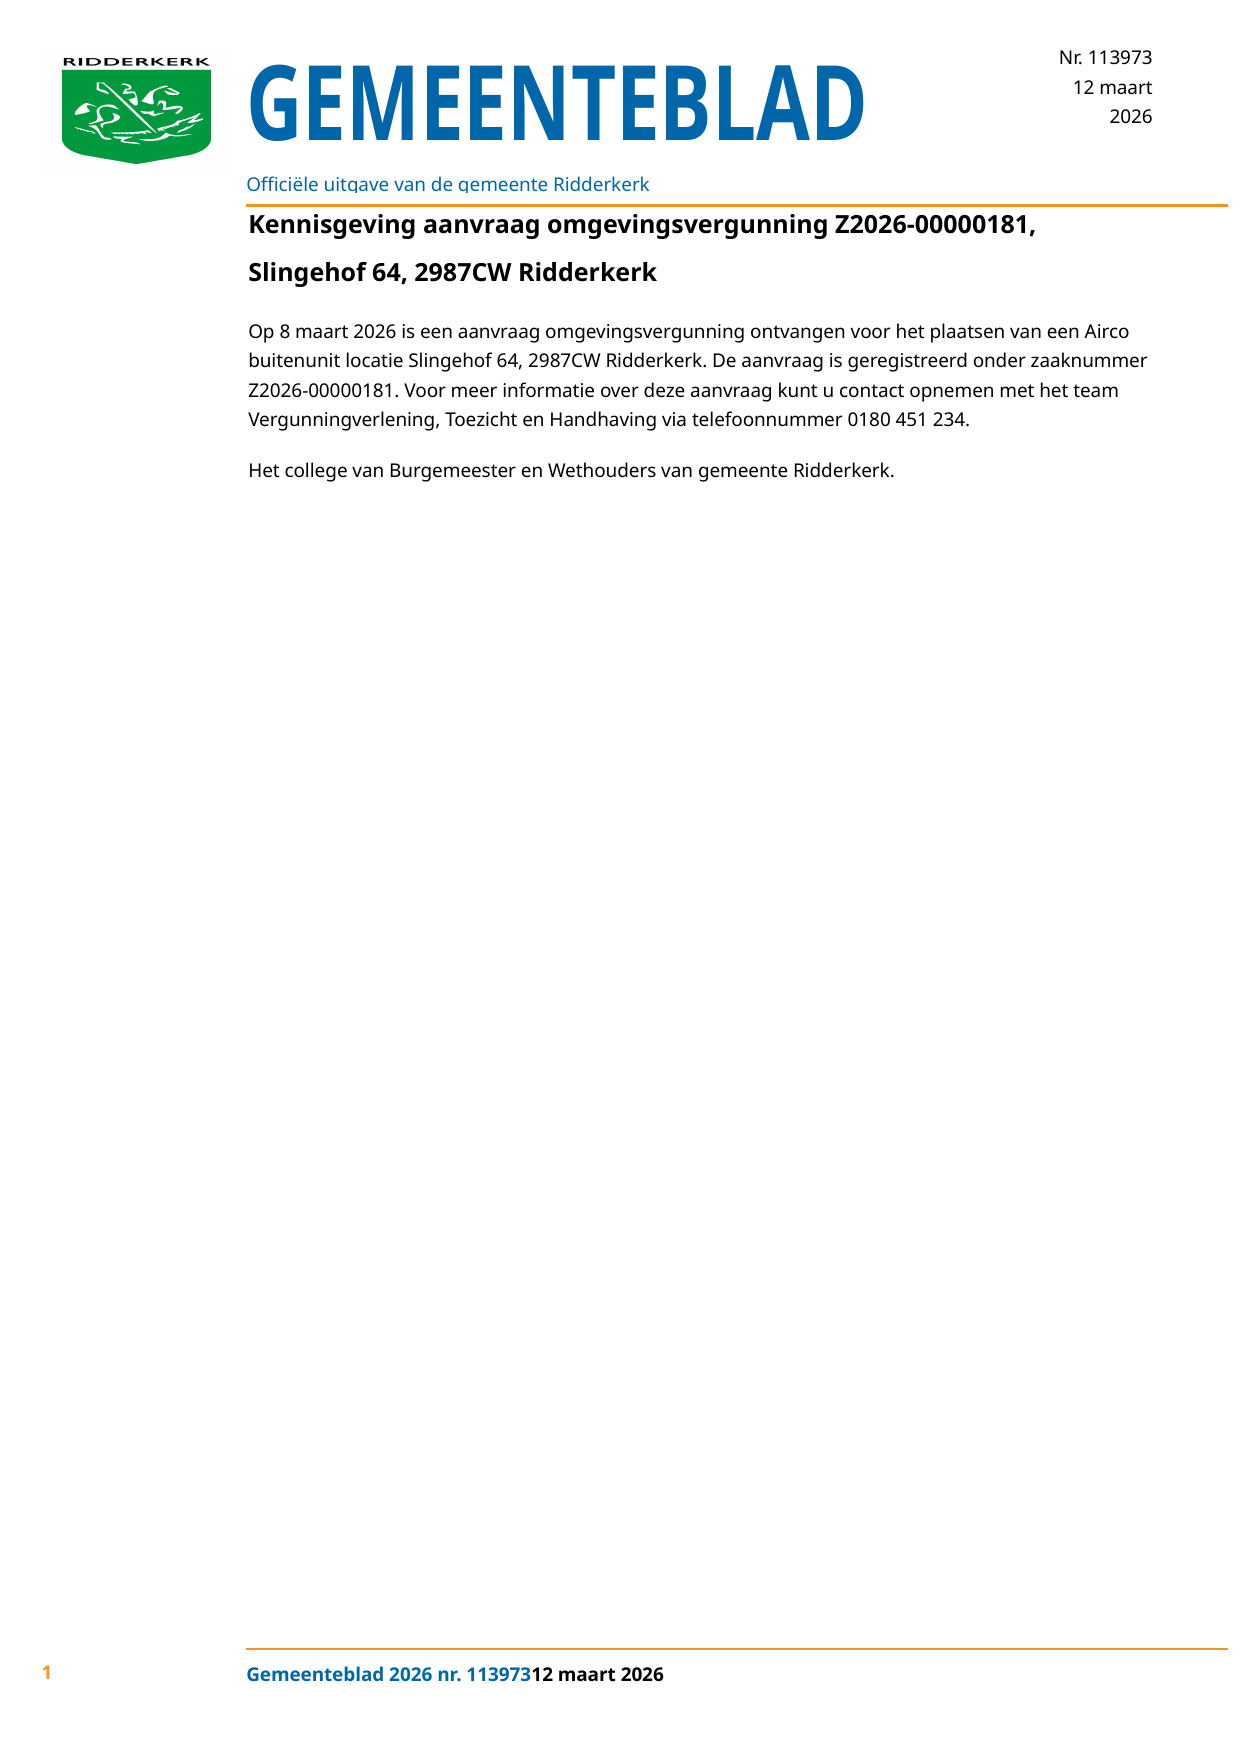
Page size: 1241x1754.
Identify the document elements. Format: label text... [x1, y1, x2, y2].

text Op 8 maart 2026 is een aanvraag omgevingsvergunning ontvangen voor het plaatsen van een Airco buitenunit locatie Slingehof 64, 2987CW Ridderkerk. De aanvraag is geregistreerd onder zaaknummer Z2026-00000181. Voor meer informatie over deze aanvraag kunt u contact opnemen met het team Vergunningverlening, Toezicht en Handhaving via telefoonnummer 0180 451 234. [248, 318, 1152, 432]
text Kennisgeving aanvraag omgevingsvergunning Z2026-00000181, Slingehof 64, 2987CW Ridderkerk [248, 207, 1152, 288]
picture [41, 47, 231, 172]
text Het college van Burgemeester en Wethouders van gemeente Ridderkerk. [248, 457, 1152, 483]
